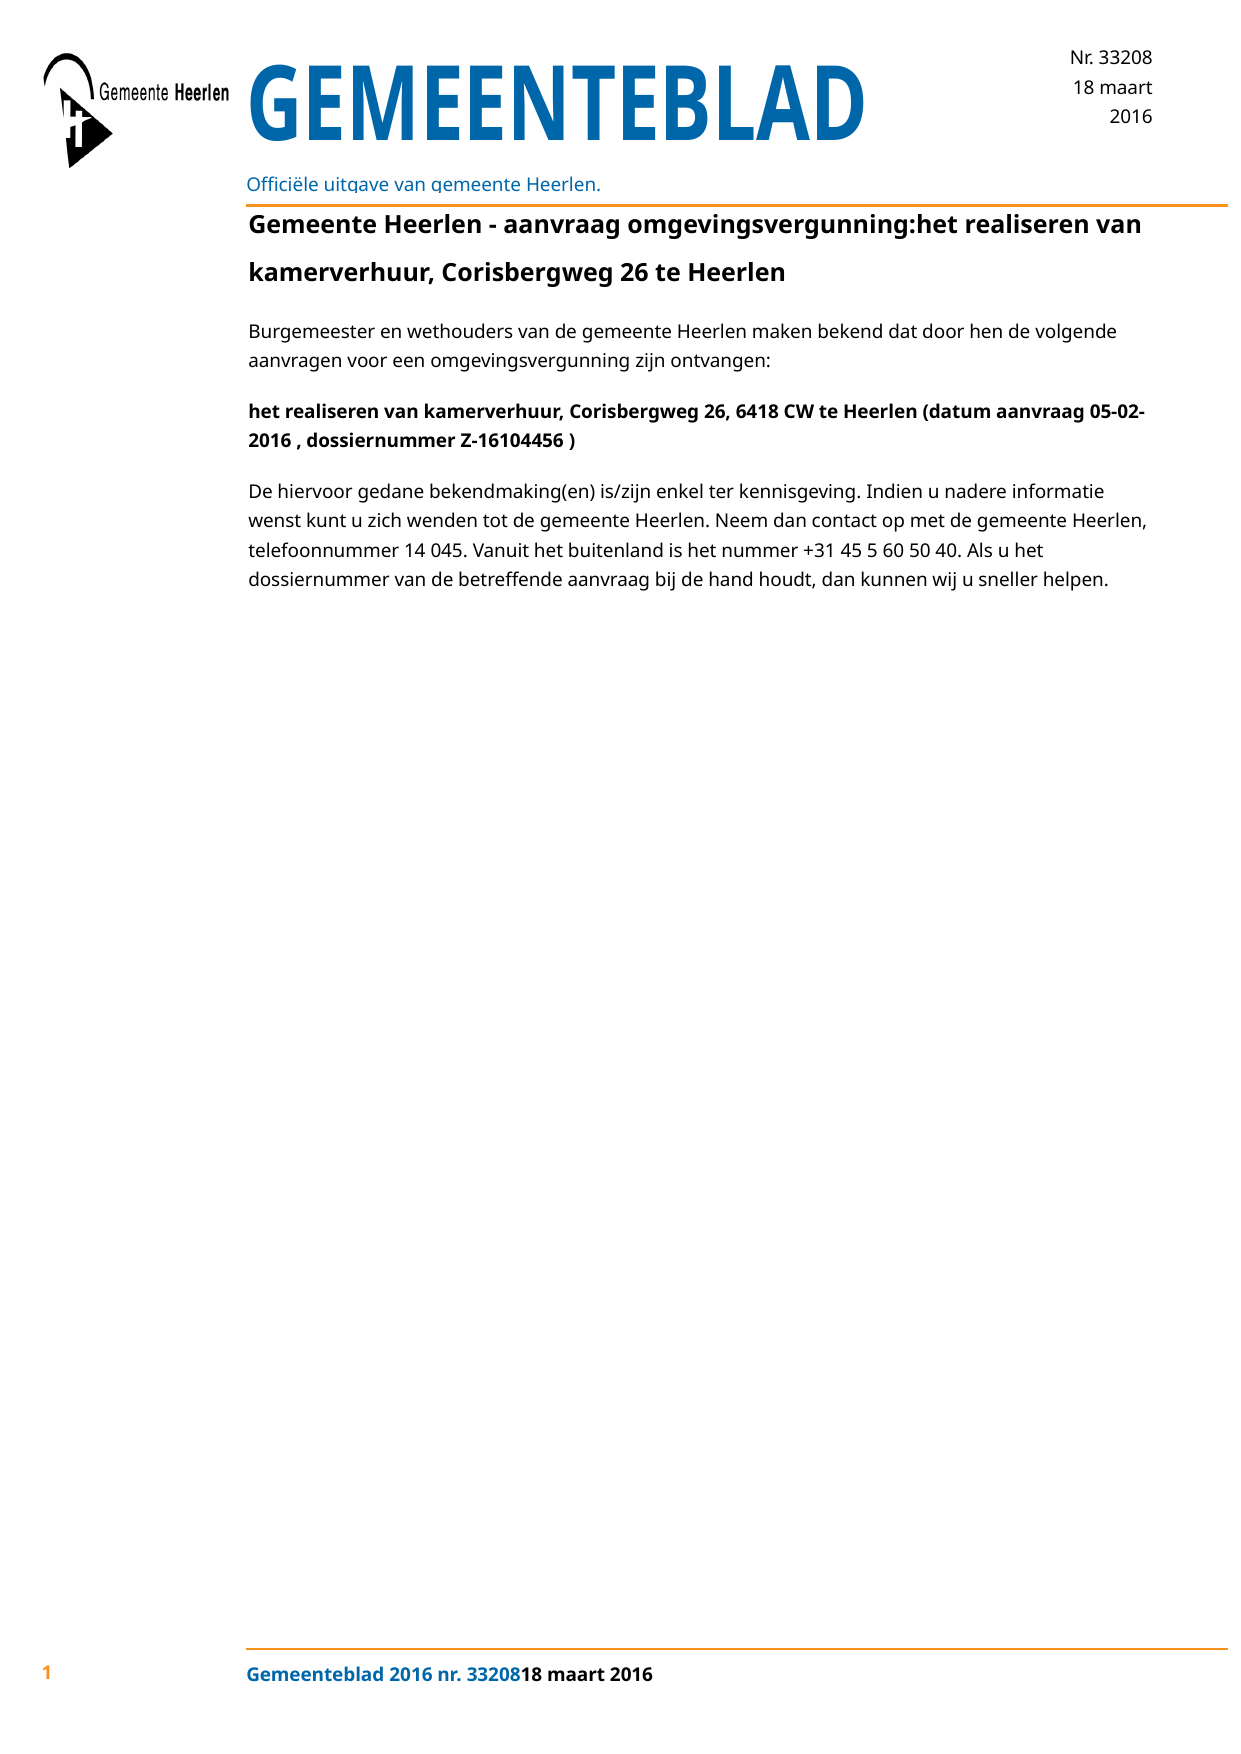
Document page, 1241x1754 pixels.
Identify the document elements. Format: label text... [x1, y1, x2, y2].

text het realiseren van kamerverhuur, Corisbergweg 26, 6418 CW te Heerlen (datum aanvraag 05-02-2016 , dossiernummer Z-16104456 ) [248, 398, 1152, 453]
picture [41, 47, 231, 172]
text Gemeente Heerlen - aanvraag omgevingsvergunning:het realiseren van kamerverhuur, Corisbergweg 26 te Heerlen [248, 207, 1152, 288]
text Burgemeester en wethouders van de gemeente Heerlen maken bekend dat door hen de volgende aanvragen voor een omgevingsvergunning zijn ontvangen: [248, 318, 1152, 373]
text De hiervoor gedane bekendmaking(en) is/zijn enkel ter kennisgeving. Indien u nadere informatie wenst kunt u zich wenden tot de gemeente Heerlen. Neem dan contact op met de gemeente Heerlen, telefoonnummer 14 045. Vanuit het buitenland is het nummer +31 45 5 60 50 40. Als u het dossiernummer van de betreffende aanvraag bij de hand houdt, dan kunnen wij u sneller helpen. [248, 478, 1152, 592]
